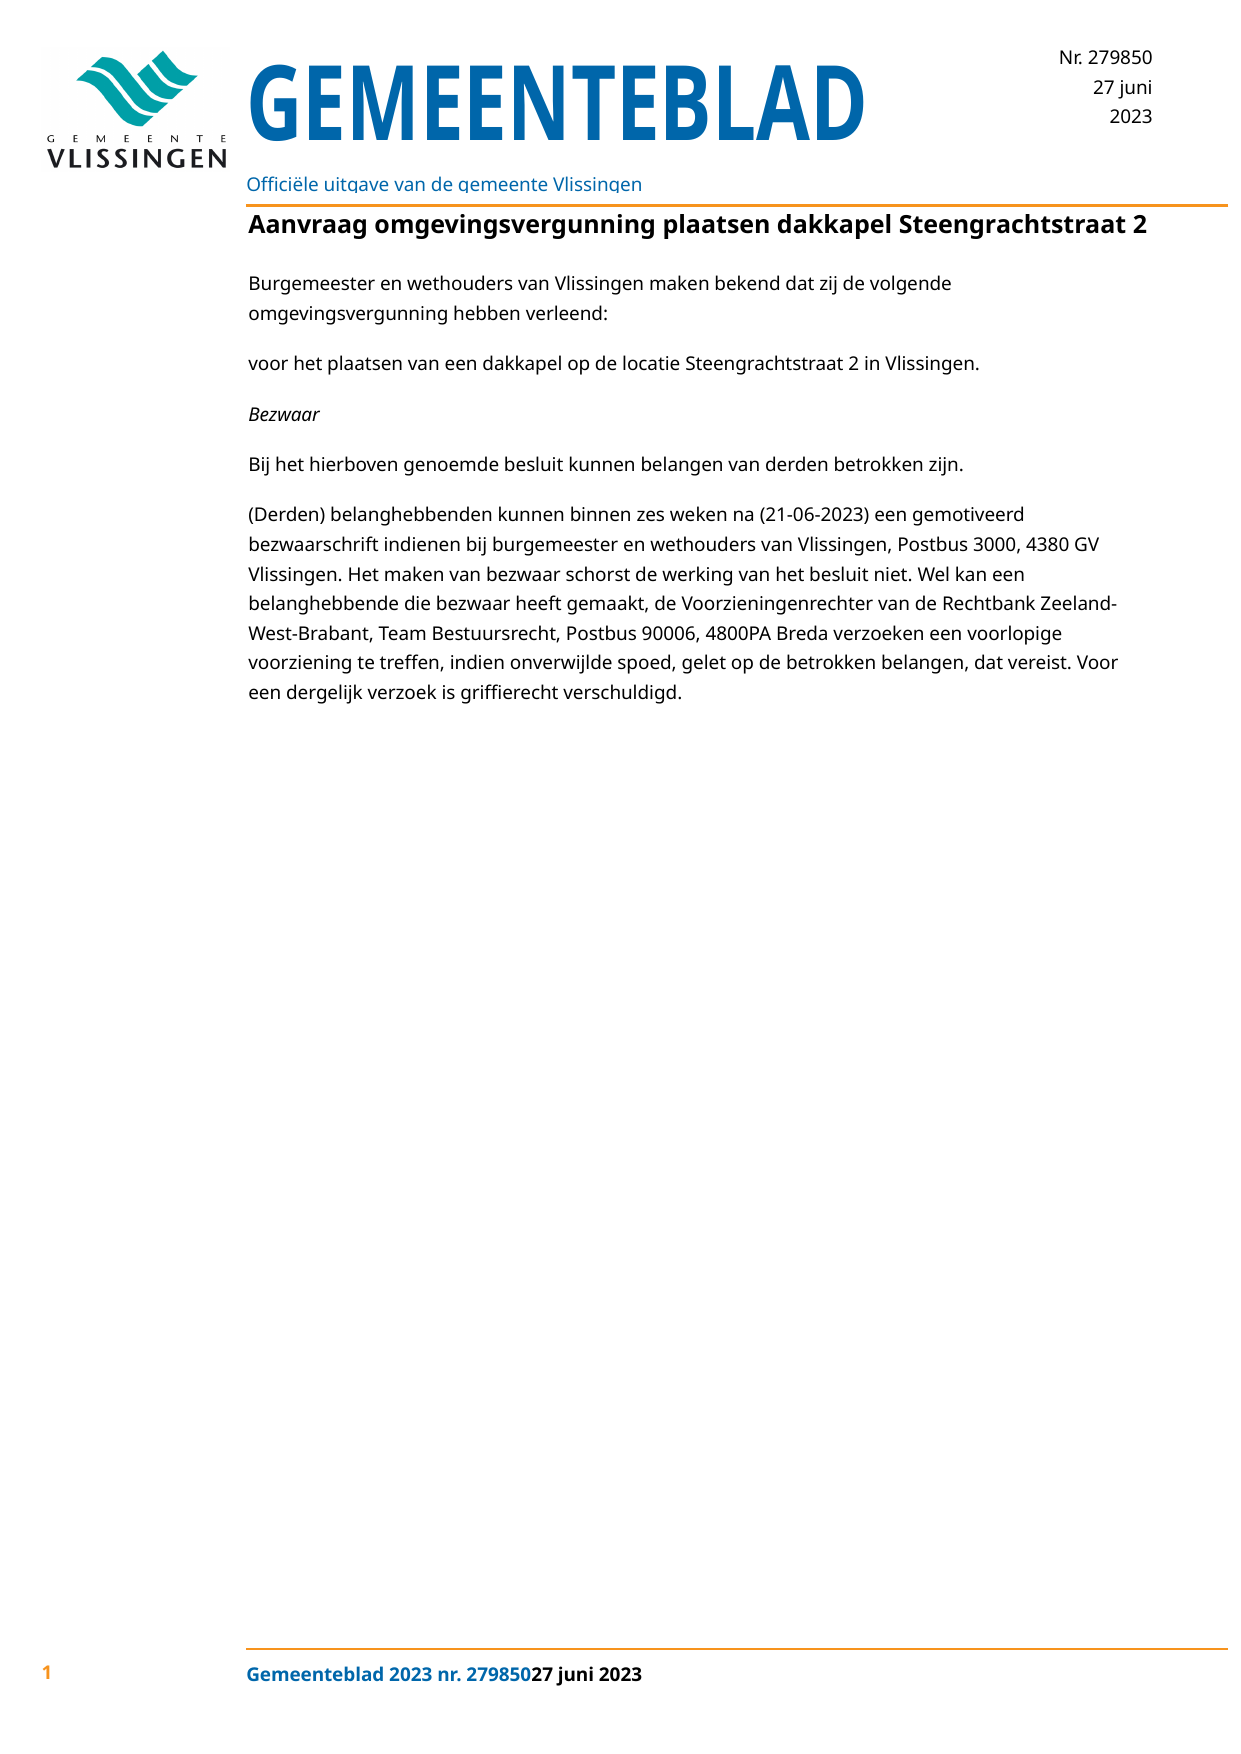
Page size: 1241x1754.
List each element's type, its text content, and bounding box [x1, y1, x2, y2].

text Bezwaar [248, 401, 1152, 426]
text (Derden) belanghebbenden kunnen binnen zes weken na (21-06-2023) een gemotiveerd bezwaarschrift indienen bij burgemeester en wethouders van Vlissingen, Postbus 3000, 4380 GV Vlissingen. Het maken van bezwaar schorst de werking van het besluit niet. Wel kan een belanghebbende die bezwaar heeft gemaakt, de Voorzieningenrechter van de Rechtbank Zeeland-West-Brabant, Team Bestuursrecht, Postbus 90006, 4800PA Breda verzoeken een voorlopige voorziening te treffen, indien onverwijlde spoed, gelet op de betrokken belangen, dat vereist. Voor een dergelijk verzoek is griffierecht verschuldigd. [248, 502, 1152, 705]
picture [41, 47, 231, 172]
text voor het plaatsen van een dakkapel op de locatie Steengrachtstraat 2 in Vlissingen. [248, 350, 1152, 376]
text Bij het hierboven genoemde besluit kunnen belangen van derden betrokken zijn. [248, 451, 1152, 477]
text Burgemeester en wethouders van Vlissingen maken bekend dat zij de volgende omgevingsvergunning hebben verleend: [248, 270, 1152, 326]
text Aanvraag omgevingsvergunning plaatsen dakkapel Steengrachtstraat 2 [248, 207, 1152, 241]
